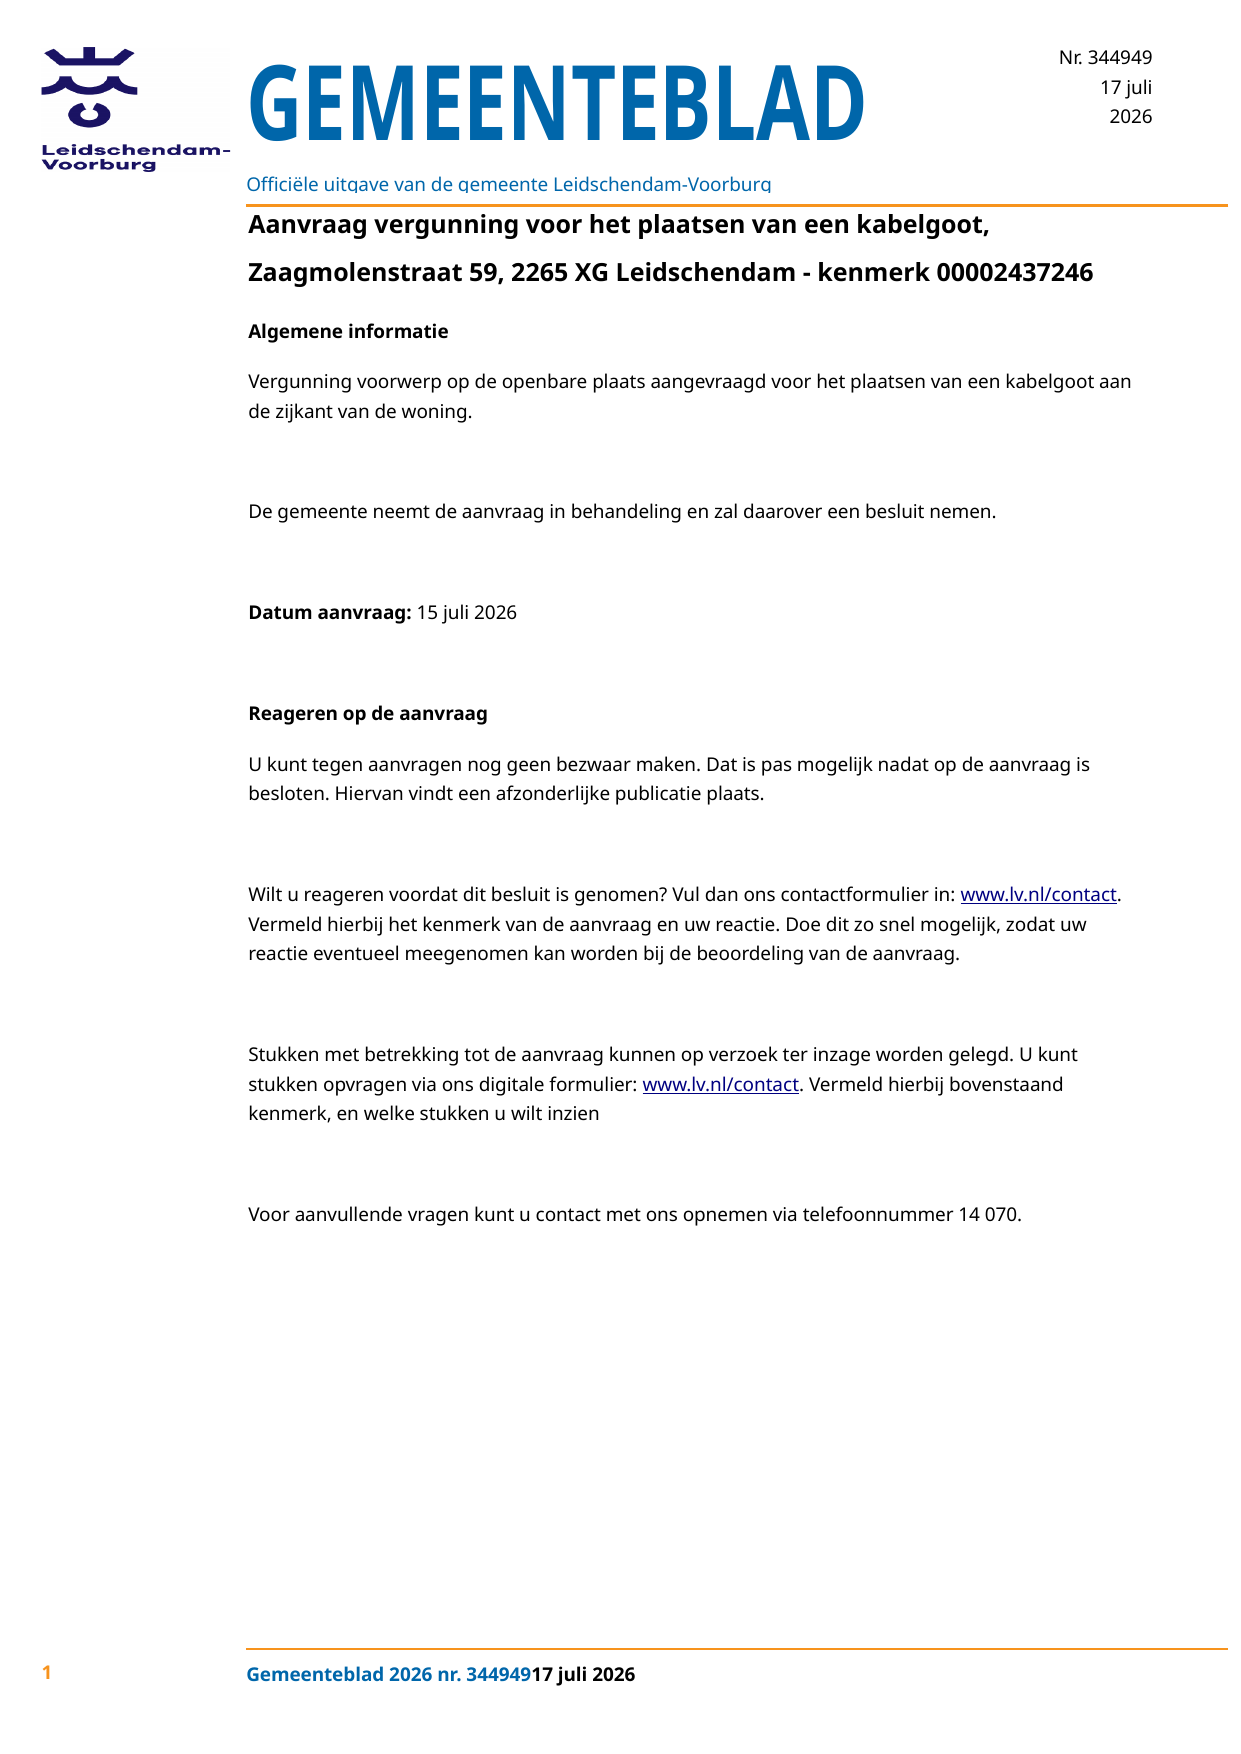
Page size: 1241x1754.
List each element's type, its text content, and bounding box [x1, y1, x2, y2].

text Algemene informatie [248, 318, 1152, 344]
text Vergunning voorwerp op de openbare plaats aangevraagd voor het plaatsen van een kabelgoot aan de zijkant van de woning. [248, 368, 1152, 424]
text U kunt tegen aanvragen nog geen bezwaar maken. Dat is pas mogelijk nadat op de aanvraag is besloten. Hiervan vindt een afzonderlijke publicatie plaats. [248, 751, 1152, 806]
text De gemeente neemt de aanvraag in behandeling en zal daarover een besluit nemen. [248, 499, 1152, 524]
text Reageren op de aanvraag [248, 700, 1152, 726]
text Voor aanvullende vragen kunt u contact met ons opnemen via telefoonnummer 14 070. [248, 1201, 1152, 1227]
text Wilt u reageren voordat dit besluit is genomen? Vul dan ons contactformulier in: www.lv.nl/contact. Vermeld hierbij het kenmerk van de aanvraag en uw reactie. Doe dit zo snel mogelijk, zodat uw reactie eventueel meegenomen kan worden bij de beoordeling van de aanvraag. [248, 881, 1152, 966]
picture [41, 47, 231, 172]
text Datum aanvraag: 15 juli 2026 [248, 599, 1152, 625]
text Aanvraag vergunning voor het plaatsen van een kabelgoot, Zaagmolenstraat 59, 2265 XG Leidschendam - kenmerk 00002437246 [248, 207, 1152, 288]
text Stukken met betrekking tot de aanvraag kunnen op verzoek ter inzage worden gelegd. U kunt stukken opvragen via ons digitale formulier: www.lv.nl/contact. Vermeld hierbij bovenstaand kenmerk, en welke stukken u wilt inzien [248, 1041, 1152, 1126]
